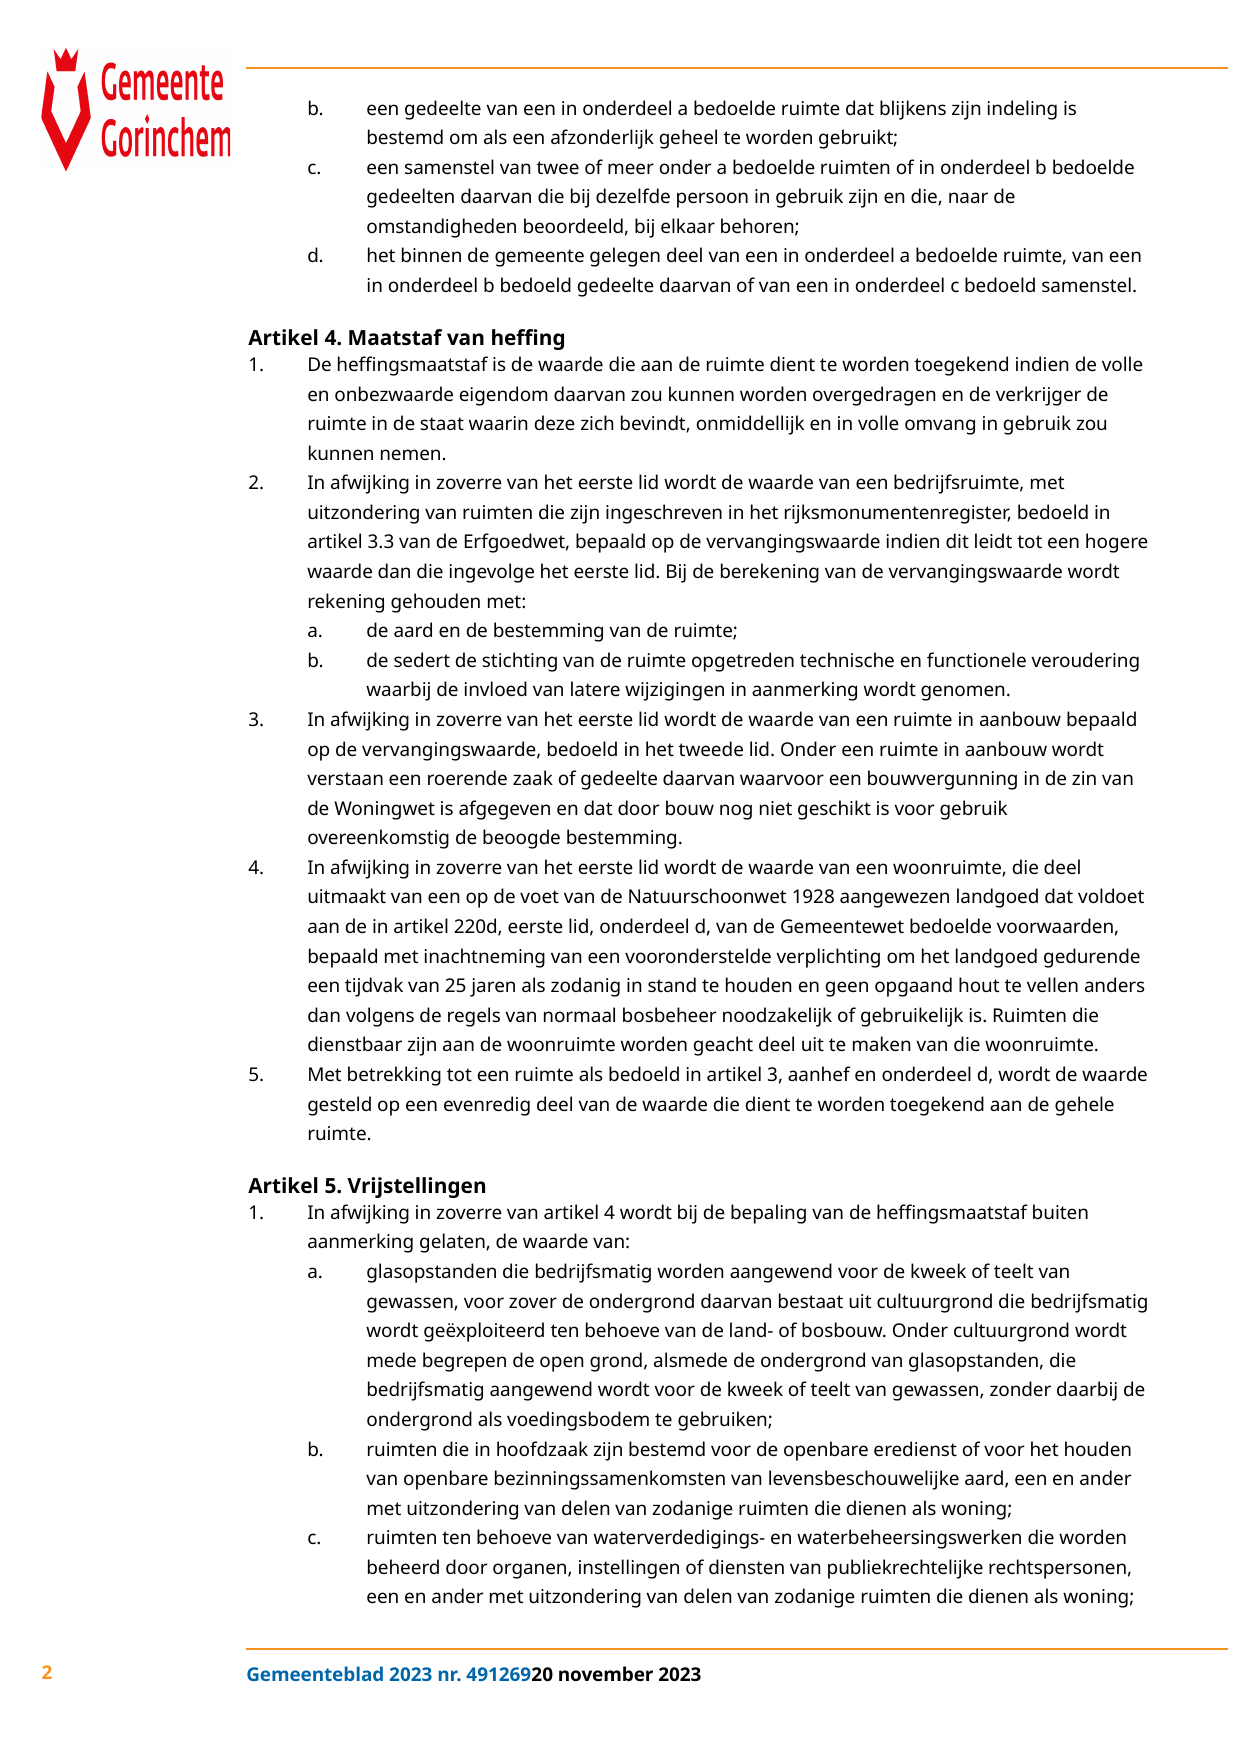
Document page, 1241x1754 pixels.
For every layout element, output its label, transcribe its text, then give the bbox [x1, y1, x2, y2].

list een samenstel van twee of meer onder a bedoelde ruimten of in onderdeel b bedoelde gedeelten daarvan die bij dezelfde persoon in gebruik zijn en die, naar de omstandigheden beoordeeld, bij elkaar behoren; [307, 154, 1152, 239]
list het binnen de gemeente gelegen deel van een in onderdeel a bedoelde ruimte, van een in onderdeel b bedoeld gedeelte daarvan of van een in onderdeel c bedoeld samenstel. [307, 243, 1152, 298]
text Artikel 4. Maatstaf van heffing [248, 323, 1152, 351]
list In afwijking in zoverre van het eerste lid wordt de waarde van een ruimte in aanbouw bepaald op de vervangingswaarde, bedoeld in het tweede lid. Onder een ruimte in aanbouw wordt verstaan een roerende zaak of gedeelte daarvan waarvoor een bouwvergunning in de zin van de Woningwet is afgegeven en dat door bouw nog niet geschikt is voor gebruik overeenkomstig de beoogde bestemming. [248, 706, 1152, 850]
list In afwijking in zoverre van het eerste lid wordt de waarde van een bedrijfsruimte, met uitzondering van ruimten die zijn ingeschreven in het rijksmonumentenregister, bedoeld in artikel 3.3 van de Erfgoedwet, bepaald op de vervangingswaarde indien dit leidt tot een hogere waarde dan die ingevolge het eerste lid. Bij de berekening van de vervangingswaarde wordt rekening gehouden met: [248, 469, 1152, 613]
list ruimten die in hoofdzaak zijn bestemd voor de openbare eredienst of voor het houden van openbare bezinningssamenkomsten van levensbeschouwelijke aard, een en ander met uitzondering van delen van zodanige ruimten die dienen als woning; [307, 1436, 1152, 1521]
list In afwijking in zoverre van artikel 4 wordt bij de bepaling van de heffingsmaatstaf buiten aanmerking gelaten, de waarde van: [248, 1199, 1152, 1254]
list Met betrekking tot een ruimte als bedoeld in artikel 3, aanhef en onderdeel d, wordt de waarde gesteld op een evenredig deel van de waarde die dient te worden toegekend aan de gehele ruimte. [248, 1061, 1152, 1146]
list ruimten ten behoeve van waterverdedigings- en waterbeheersingswerken die worden beheerd door organen, instellingen of diensten van publiekrechtelijke rechtspersonen, een en ander met uitzondering van delen van zodanige ruimten die dienen als woning; [307, 1524, 1152, 1609]
list een gedeelte van een in onderdeel a bedoelde ruimte dat blijkens zijn indeling is bestemd om als een afzonderlijk geheel te worden gebruikt; [307, 95, 1152, 150]
list In afwijking in zoverre van het eerste lid wordt de waarde van een woonruimte, die deel uitmaakt van een op de voet van de Natuurschoonwet 1928 aangewezen landgoed dat voldoet aan de in artikel 220d, eerste lid, onderdeel d, van de Gemeentewet bedoelde voorwaarden, bepaald met inachtneming van een vooronderstelde verplichting om het landgoed gedurende een tijdvak van 25 jaren als zodanig in stand te houden en geen opgaand hout te vellen anders dan volgens de regels van normaal bosbeheer noodzakelijk of gebruikelijk is. Ruimten die dienstbaar zijn aan de woonruimte worden geacht deel uit te maken van die woonruimte. [248, 854, 1152, 1057]
list de sedert de stichting van de ruimte opgetreden technische en functionele veroudering waarbij de invloed van latere wijzigingen in aanmerking wordt genomen. [307, 647, 1152, 702]
text Artikel 5. Vrijstellingen [248, 1171, 1152, 1199]
list De heffingsmaatstaf is de waarde die aan de ruimte dient te worden toegekend indien de volle en onbezwaarde eigendom daarvan zou kunnen worden overgedragen en de verkrijger de ruimte in de staat waarin deze zich bevindt, onmiddellijk en in volle omvang in gebruik zou kunnen nemen. [248, 351, 1152, 466]
list glasopstanden die bedrijfsmatig worden aangewend voor de kweek of teelt van gewassen, voor zover de ondergrond daarvan bestaat uit cultuurgrond die bedrijfsmatig wordt geëxploiteerd ten behoeve van de land- of bosbouw. Onder cultuurgrond wordt mede begrepen de open grond, alsmede de ondergrond van glasopstanden, die bedrijfsmatig aangewend wordt voor de kweek of teelt van gewassen, zonder daarbij de ondergrond als voedingsbodem te gebruiken; [307, 1258, 1152, 1432]
list de aard en de bestemming van de ruimte; [307, 617, 1152, 643]
picture [41, 47, 231, 172]
